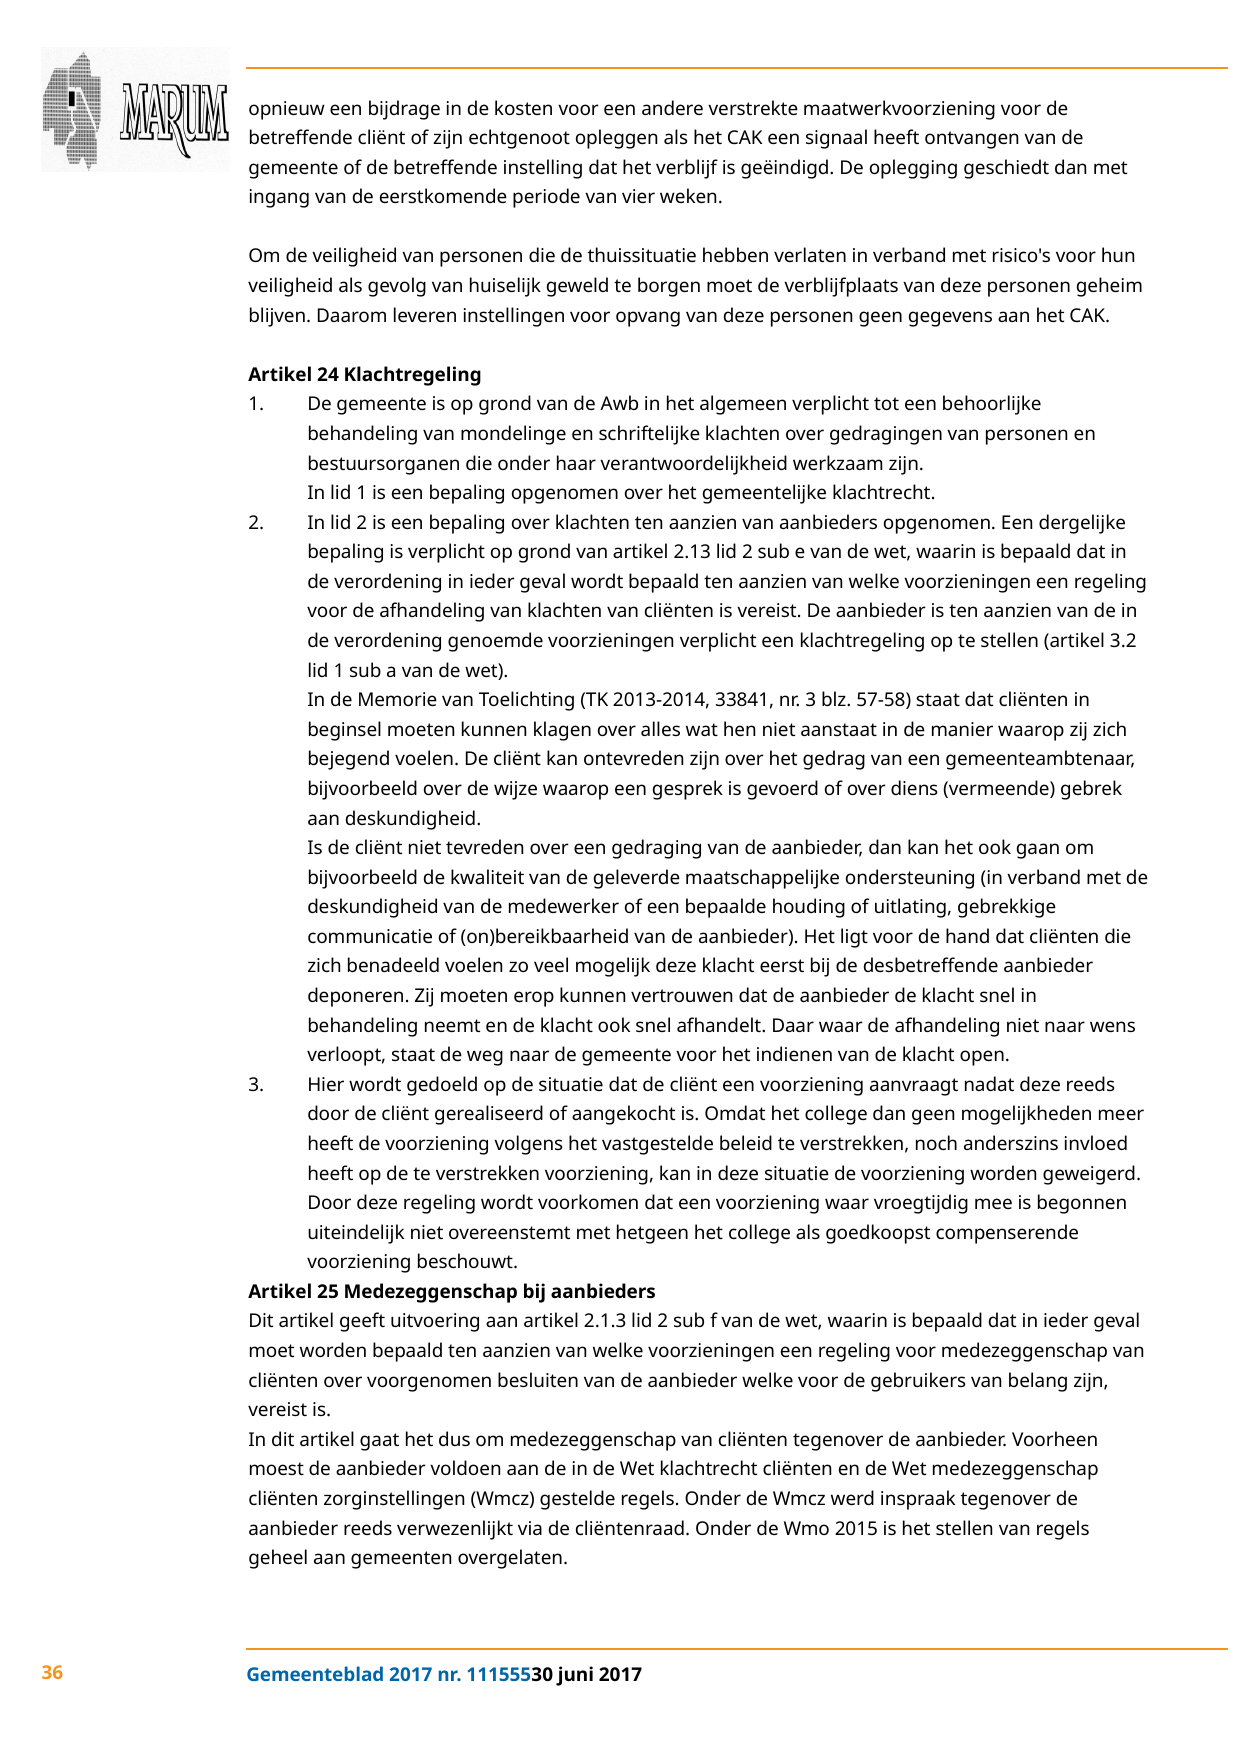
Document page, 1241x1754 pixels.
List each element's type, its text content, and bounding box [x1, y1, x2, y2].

list Is de cliënt niet tevreden over een gedraging van de aanbieder, dan kan het ook gaan om bijvoorbeeld de kwaliteit van de geleverde maatschappelijke ondersteuning (in verband met de deskundigheid van de medewerker of een bepaalde houding of uitlating, gebrekkige communicatie of (on)bereikbaarheid van de aanbieder). Het ligt voor de hand dat cliënten die zich benadeeld voelen zo veel mogelijk deze klacht eerst bij de desbetreffende aanbieder deponeren. Zij moeten erop kunnen vertrouwen dat de aanbieder de klacht snel in behandeling neemt en de klacht ook snel afhandelt. Daar waar de afhandeling niet naar wens verloopt, staat de weg naar de gemeente voor het indienen van de klacht open. [248, 834, 1152, 1067]
text Om de veiligheid van personen die de thuissituatie hebben verlaten in verband met risico's voor hun veiligheid als gevolg van huiselijk geweld te borgen moet de verblijfplaats van deze personen geheim blijven. Daarom leveren instellingen voor opvang van deze personen geen gegevens aan het CAK. [248, 243, 1152, 328]
text Artikel 24 Klachtregeling [248, 361, 1152, 387]
list De gemeente is op grond van de Awb in het algemeen verplicht tot een behoorlijke behandeling van mondelinge en schriftelijke klachten over gedragingen van personen en bestuursorganen die onder haar verantwoordelijkheid werkzaam zijn. [248, 391, 1152, 476]
list In de Memorie van Toelichting (TK 2013-2014, 33841, nr. 3 blz. 57-58) staat dat cliënten in beginsel moeten kunnen klagen over alles wat hen niet aanstaat in de manier waarop zij zich bejegend voelen. De cliënt kan ontevreden zijn over het gedrag van een gemeenteambtenaar, bijvoorbeeld over de wijze waarop een gesprek is gevoerd of over diens (vermeende) gebrek aan deskundigheid. [248, 686, 1152, 831]
text In dit artikel gaat het dus om medezeggenschap van cliënten tegenover de aanbieder. Voorheen moest de aanbieder voldoen aan de in de Wet klachtrecht cliënten en de Wet medezeggenschap cliënten zorginstellingen (Wmcz) gestelde regels. Onder de Wmcz werd inspraak tegenover de aanbieder reeds verwezenlijkt via de cliëntenraad. Onder de Wmo 2015 is het stellen van regels geheel aan gemeenten overgelaten. [248, 1426, 1152, 1570]
text Dit artikel geeft uitvoering aan artikel 2.1.3 lid 2 sub f van de wet, waarin is bepaald dat in ieder geval moet worden bepaald ten aanzien van welke voorzieningen een regeling voor medezeggenschap van cliënten over voorgenomen besluiten van de aanbieder welke voor de gebruikers van belang zijn, vereist is. [248, 1308, 1152, 1422]
text opnieuw een bijdrage in de kosten voor een andere verstrekte maatwerkvoorziening voor de betreffende cliënt of zijn echtgenoot opleggen als het CAK een signaal heeft ontvangen van de gemeente of de betreffende instelling dat het verblijf is geëindigd. De oplegging geschiedt dan met ingang van de eerstkomende periode van vier weken. [248, 95, 1152, 209]
picture [41, 47, 231, 172]
text Artikel 25 Medezeggenschap bij aanbieders [248, 1278, 1152, 1304]
list Hier wordt gedoeld op de situatie dat de cliënt een voorziening aanvraagt nadat deze reeds door de cliënt gerealiseerd of aangekocht is. Omdat het college dan geen mogelijkheden meer heeft de voorziening volgens het vastgestelde beleid te verstrekken, noch anderszins invloed heeft op de te verstrekken voorziening, kan in deze situatie de voorziening worden geweigerd. Door deze regeling wordt voorkomen dat een voorziening waar vroegtijdig mee is begonnen uiteindelijk niet overeenstemt met hetgeen het college als goedkoopst compenserende voorziening beschouwt. [248, 1071, 1152, 1274]
list In lid 2 is een bepaling over klachten ten aanzien van aanbieders opgenomen. Een dergelijke bepaling is verplicht op grond van artikel 2.13 lid 2 sub e van de wet, waarin is bepaald dat in de verordening in ieder geval wordt bepaald ten aanzien van welke voorzieningen een regeling voor de afhandeling van klachten van cliënten is vereist. De aanbieder is ten aanzien van de in de verordening genoemde voorzieningen verplicht een klachtregeling op te stellen (artikel 3.2 lid 1 sub a van de wet). [248, 509, 1152, 683]
list In lid 1 is een bepaling opgenomen over het gemeentelijke klachtrecht. [248, 479, 1152, 505]
